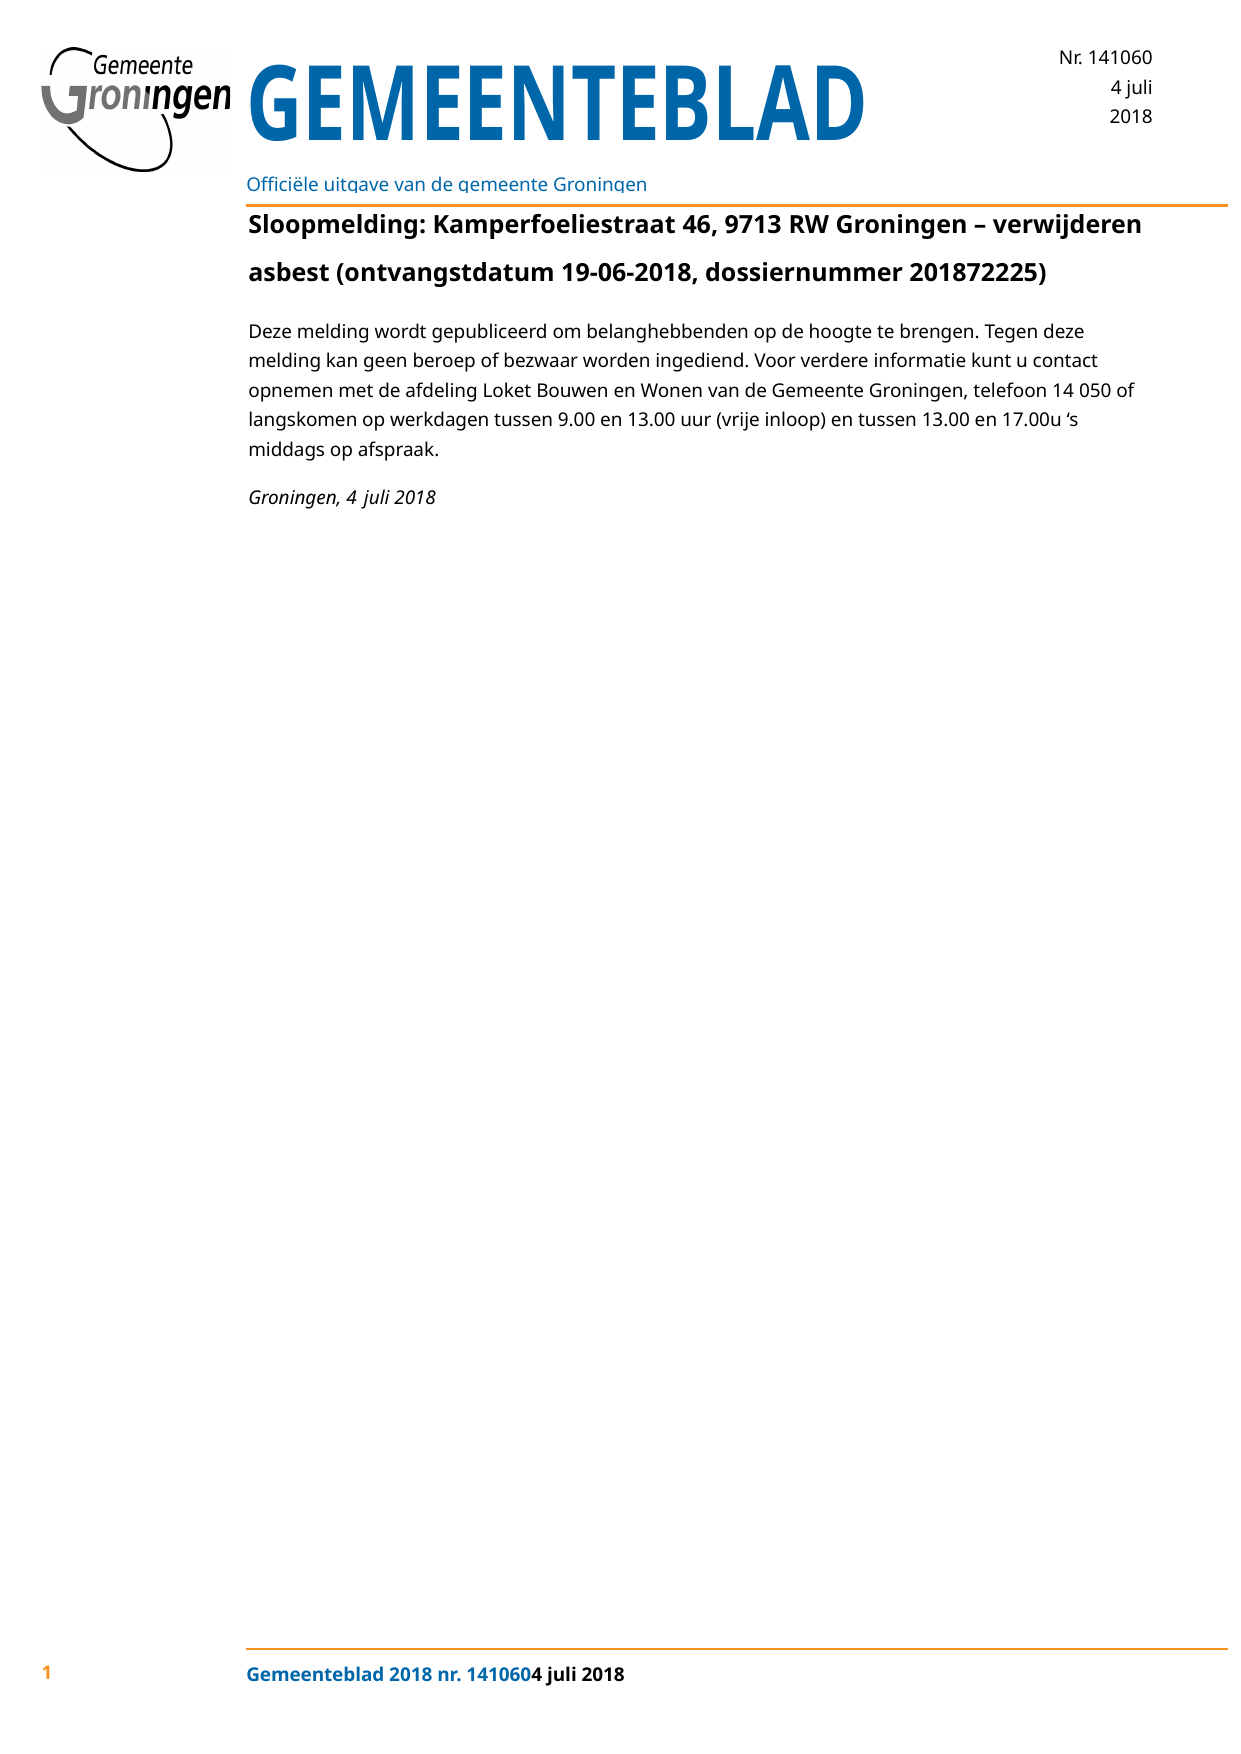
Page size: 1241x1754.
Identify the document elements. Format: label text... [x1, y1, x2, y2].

picture [41, 47, 231, 172]
text Sloopmelding: Kamperfoeliestraat 46, 9713 RW Groningen – verwijderen asbest (ontvangstdatum 19-06-2018, dossiernummer 201872225) [248, 207, 1152, 288]
text Deze melding wordt gepubliceerd om belanghebbenden op de hoogte te brengen. Tegen deze melding kan geen beroep of bezwaar worden ingediend. Voor verdere informatie kunt u contact opnemen met de afdeling Loket Bouwen en Wonen van de Gemeente Groningen, telefoon 14 050 of langskomen op werkdagen tussen 9.00 en 13.00 uur (vrije inloop) en tussen 13.00 en 17.00u ‘s middags op afspraak. [248, 318, 1152, 462]
text Groningen, 4 juli 2018 [248, 484, 1152, 510]
